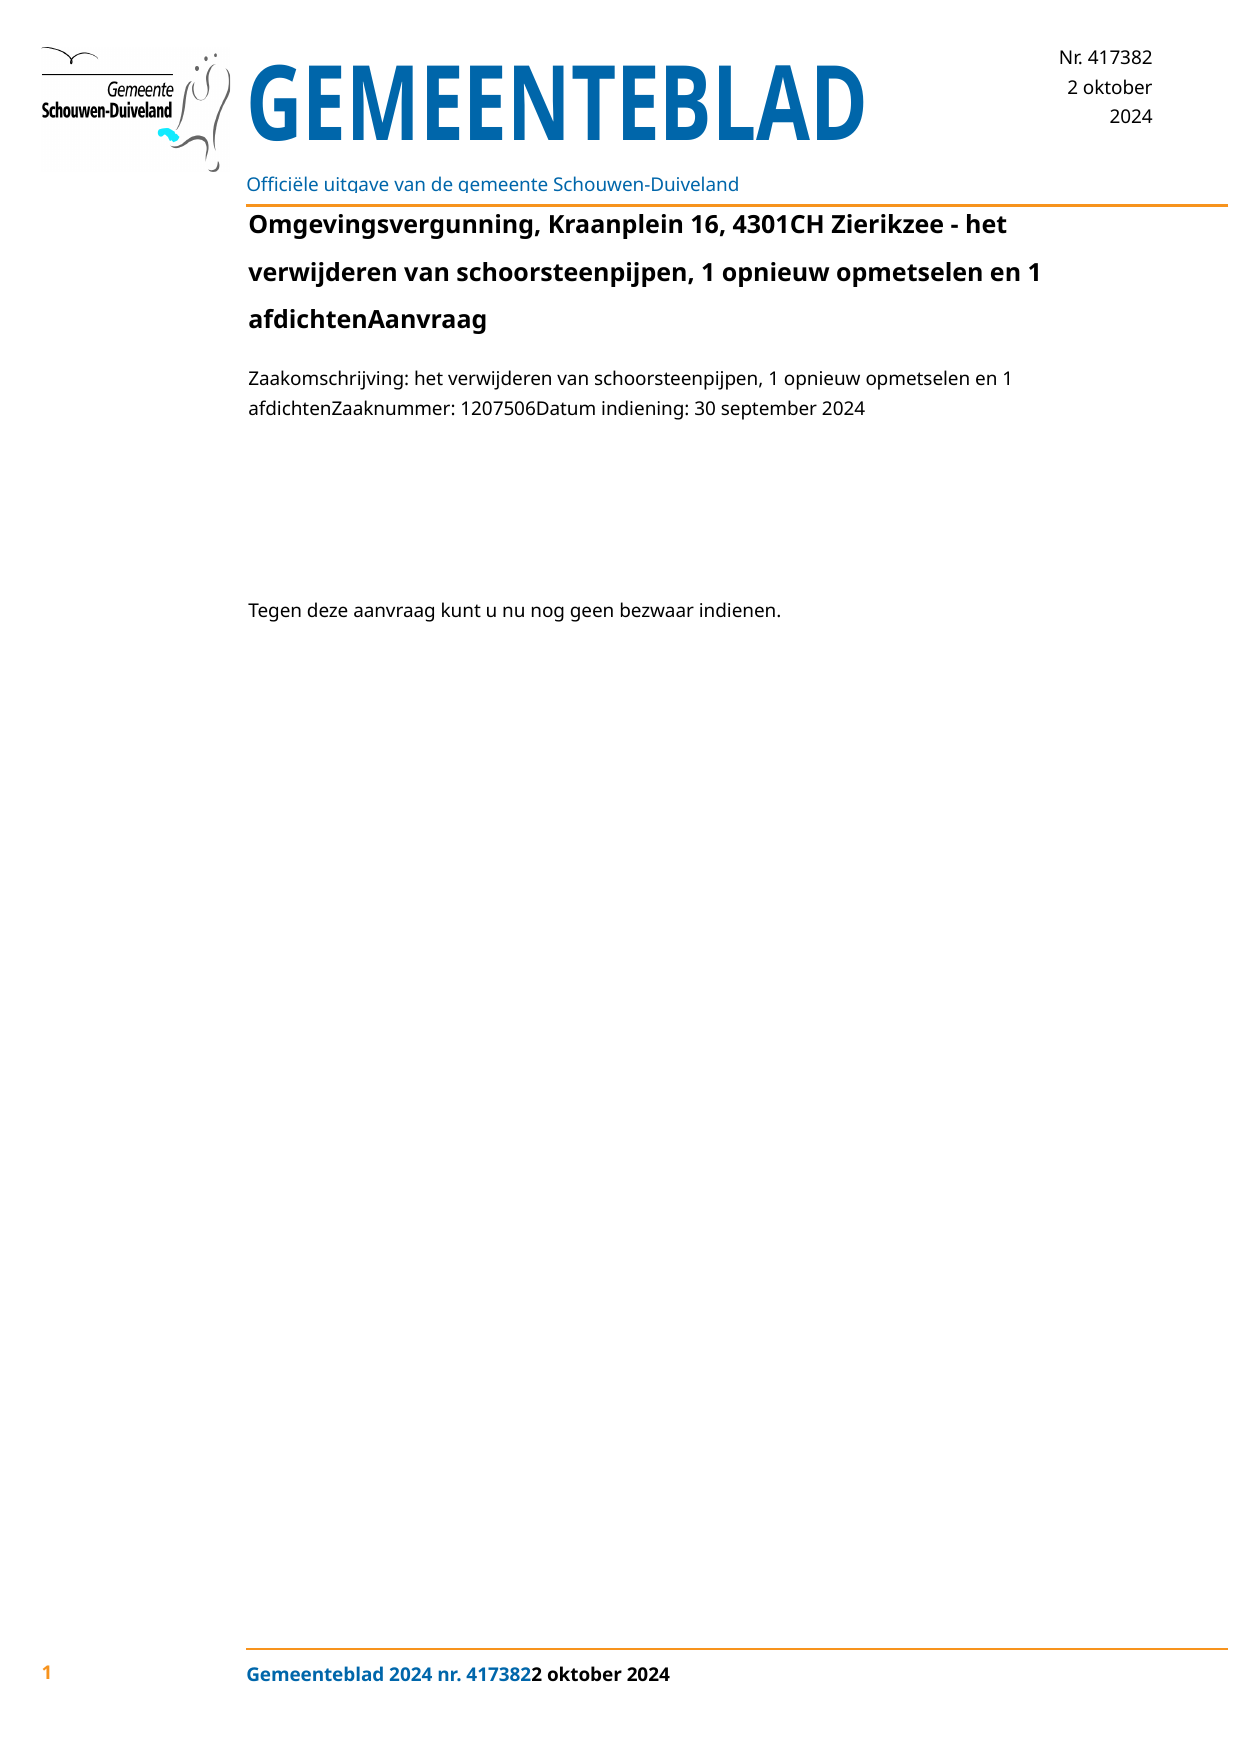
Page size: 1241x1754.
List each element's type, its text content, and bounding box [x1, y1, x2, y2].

picture [41, 47, 231, 172]
text Tegen deze aanvraag kunt u nu nog geen bezwaar indienen. [248, 597, 1152, 622]
text Zaakomschrijving: het verwijderen van schoorsteenpijpen, 1 opnieuw opmetselen en 1 afdichtenZaaknummer: 1207506Datum indiening: 30 september 2024 [248, 366, 1152, 421]
text Omgevingsvergunning, Kraanplein 16, 4301CH Zierikzee - het verwijderen van schoorsteenpijpen, 1 opnieuw opmetselen en 1 afdichtenAanvraag [248, 207, 1152, 336]
